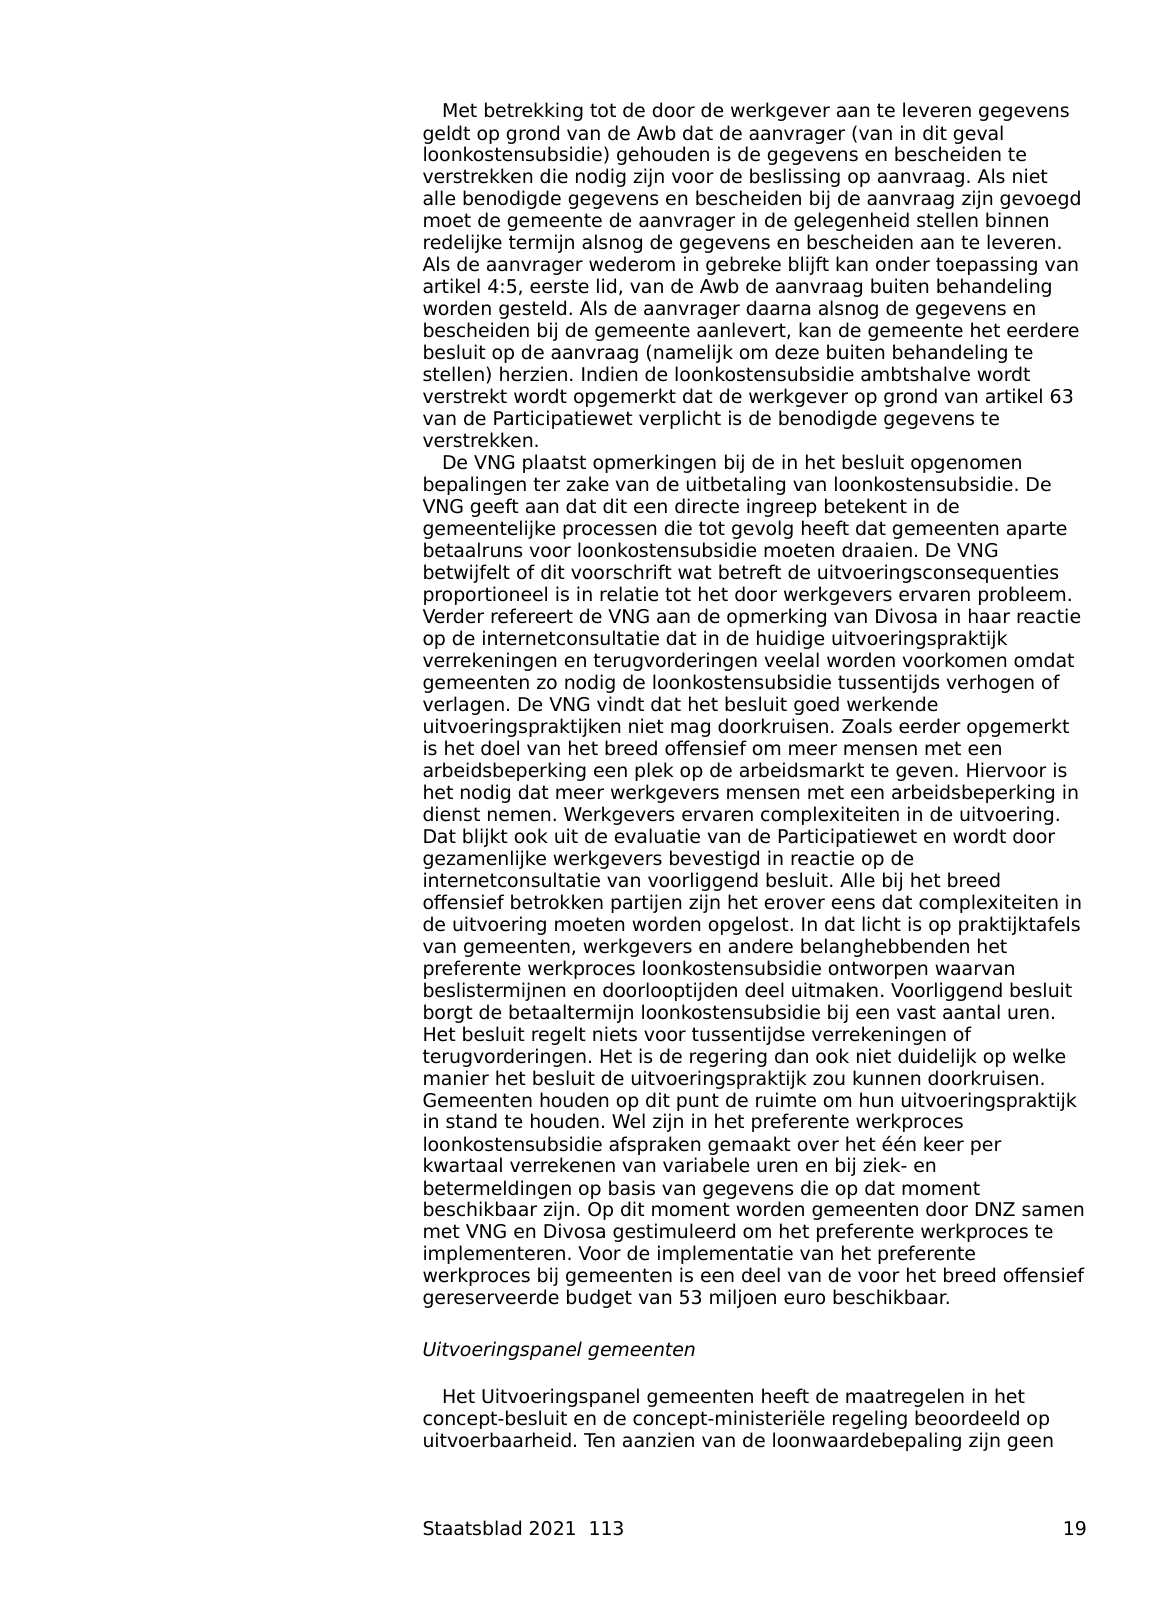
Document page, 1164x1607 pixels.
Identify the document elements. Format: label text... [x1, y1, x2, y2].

text Met betrekking tot de door de werkgever aan te leveren gegevens geldt op grond van de Awb dat de aanvrager (van in dit geval loonkostensubsidie) gehouden is de gegevens en bescheiden te verstrekken die nodig zijn voor de beslissing op aanvraag. Als niet alle benodigde gegevens en bescheiden bij de aanvraag zijn gevoegd moet de gemeente de aanvrager in de gelegenheid stellen binnen redelijke termijn alsnog de gegevens en bescheiden aan te leveren. Als de aanvrager wederom in gebreke blijft kan onder toepassing van artikel 4:5, eerste lid, van de Awb de aanvraag buiten behandeling worden gesteld. Als de aanvrager daarna alsnog de gegevens en bescheiden bij de gemeente aanlevert, kan de gemeente het eerdere besluit op de aanvraag (namelijk om deze buiten behandeling te stellen) herzien. Indien de loonkostensubsidie ambtshalve wordt verstrekt wordt opgemerkt dat de werkgever op grond van artikel 63 van de Participatiewet verplicht is de benodigde gegevens te verstrekken. [422, 100, 1087, 452]
text Het Uitvoeringspanel gemeenten heeft de maatregelen in het concept-besluit en de concept-ministeriële regeling beoordeeld op uitvoerbaarheid. Ten aanzien van de loonwaardebepaling zijn geen [422, 1386, 1087, 1452]
subtitle Uitvoeringspanel gemeenten [422, 1339, 1087, 1361]
text De VNG plaatst opmerkingen bij de in het besluit opgenomen bepalingen ter zake van de uitbetaling van loonkostensubsidie. De VNG geeft aan dat dit een directe ingreep betekent in de gemeentelijke processen die tot gevolg heeft dat gemeenten aparte betaalruns voor loonkostensubsidie moeten draaien. De VNG betwijfelt of dit voorschrift wat betreft de uitvoeringsconsequenties proportioneel is in relatie tot het door werkgevers ervaren probleem. Verder refereert de VNG aan de opmerking van Divosa in haar reactie op de internetconsultatie dat in de huidige uitvoeringspraktijk verrekeningen en terugvorderingen veelal worden voorkomen omdat gemeenten zo nodig de loonkostensubsidie tussentijds verhogen of verlagen. De VNG vindt dat het besluit goed werkende uitvoeringspraktijken niet mag doorkruisen. Zoals eerder opgemerkt is het doel van het breed offensief om meer mensen met een arbeidsbeperking een plek op de arbeidsmarkt te geven. Hiervoor is het nodig dat meer werkgevers mensen met een arbeidsbeperking in dienst nemen. Werkgevers ervaren complexiteiten in de uitvoering. Dat blijkt ook uit de evaluatie van de Participatiewet en wordt door gezamenlijke werkgevers bevestigd in reactie op de internetconsultatie van voorliggend besluit. Alle bij het breed offensief betrokken partijen zijn het erover eens dat complexiteiten in de uitvoering moeten worden opgelost. In dat licht is op praktijktafels van gemeenten, werkgevers en andere belanghebbenden het preferente werkproces loonkostensubsidie ontworpen waarvan beslistermijnen en doorlooptijden deel uitmaken. Voorliggend besluit borgt de betaaltermijn loonkostensubsidie bij een vast aantal uren. Het besluit regelt niets voor tussentijdse verrekeningen of terugvorderingen. Het is de regering dan ook niet duidelijk op welke manier het besluit de uitvoeringspraktijk zou kunnen doorkruisen. Gemeenten houden op dit punt de ruimte om hun uitvoeringspraktijk in stand te houden. Wel zijn in het preferente werkproces loonkostensubsidie afspraken gemaakt over het één keer per kwartaal verrekenen van variabele uren en bij ziek- en betermeldingen op basis van gegevens die op dat moment beschikbaar zijn. Op dit moment worden gemeenten door DNZ samen met VNG en Divosa gestimuleerd om het preferente werkproces te implementeren. Voor de implementatie van het preferente werkproces bij gemeenten is een deel van de voor het breed offensief gereserveerde budget van 53 miljoen euro beschikbaar. [422, 452, 1087, 1309]
